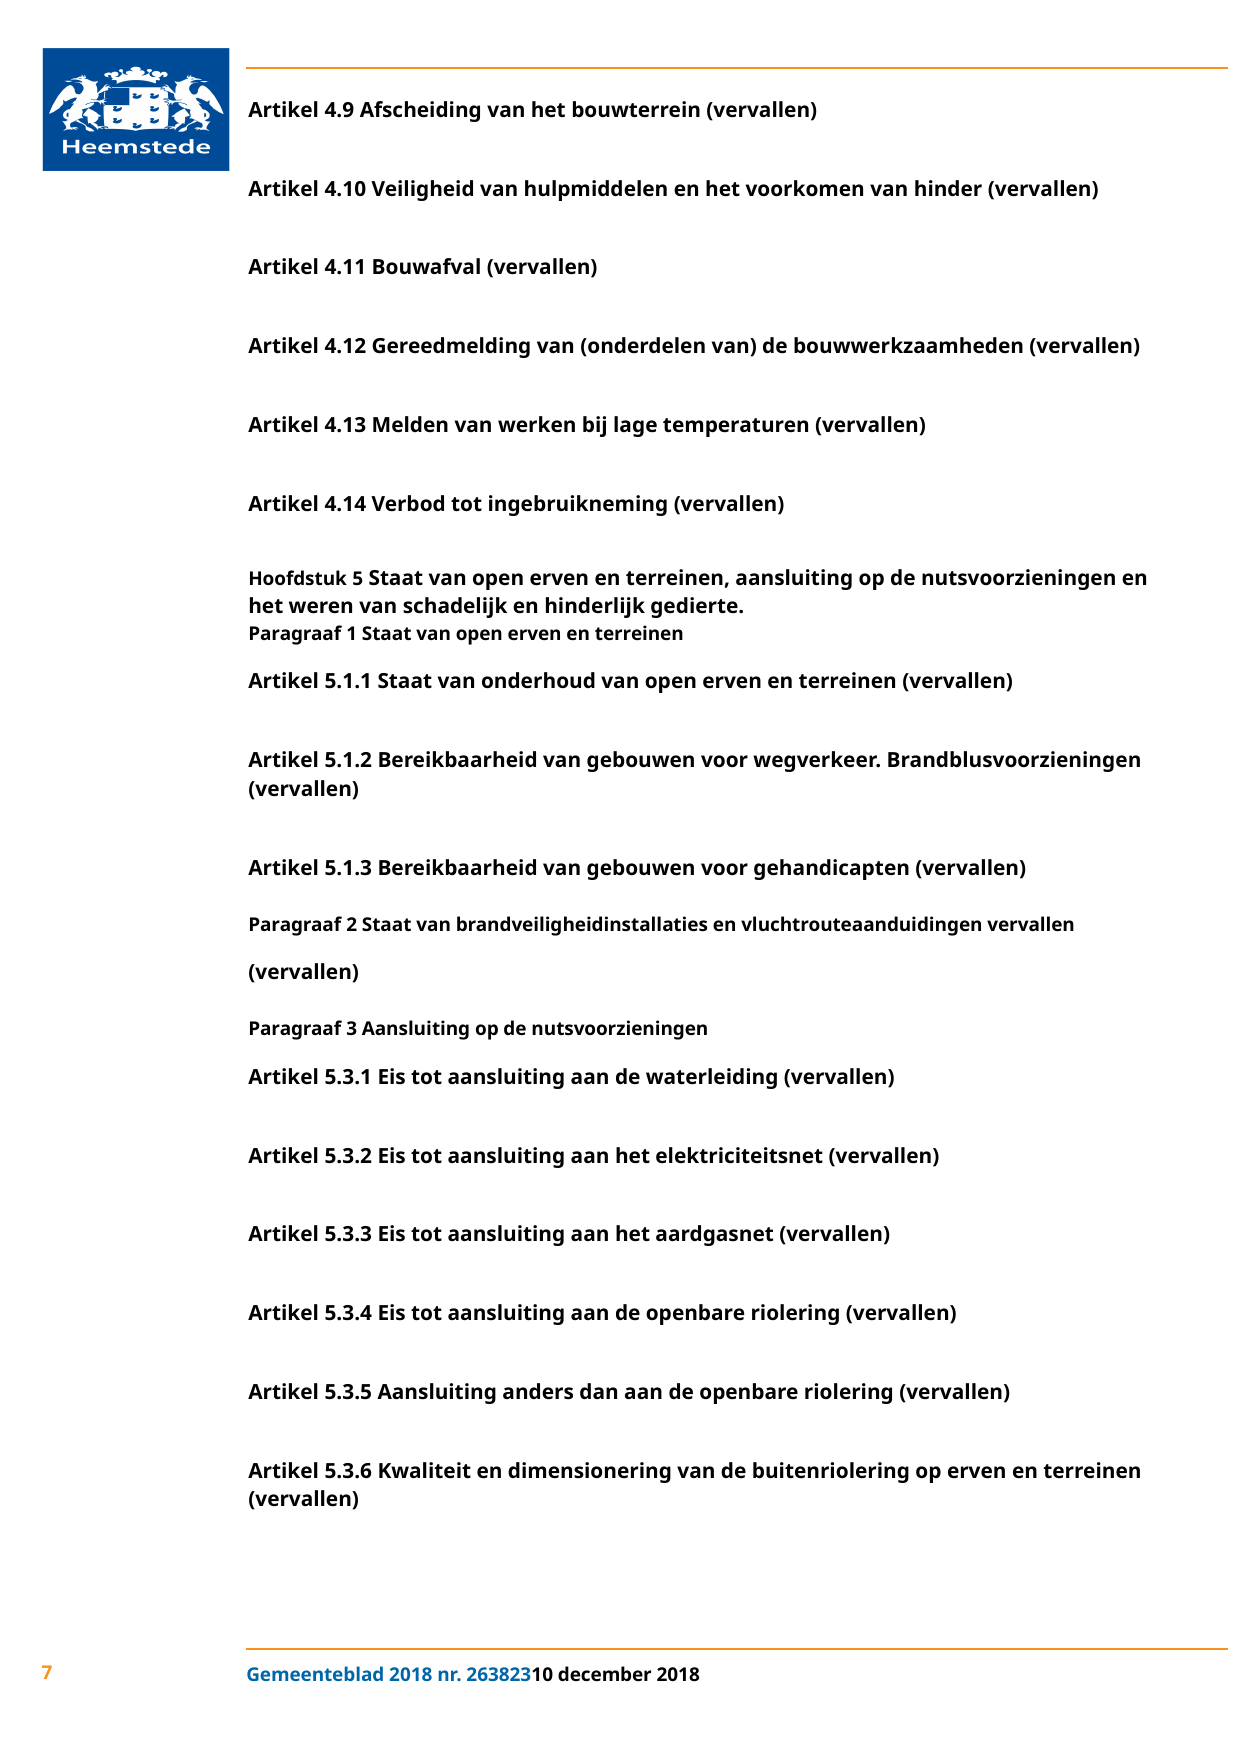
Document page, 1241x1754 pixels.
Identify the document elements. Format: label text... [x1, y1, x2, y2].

text Hoofdstuk 5 Staat van open erven en terreinen, aansluiting op de nutsvoorzieningen en het weren van schadelijk en hinderlijk gedierte. [248, 563, 1152, 620]
text Artikel 4.11 Bouwafval (vervallen) [248, 252, 1152, 281]
text Artikel 4.13 Melden van werken bij lage temperaturen (vervallen) [248, 410, 1152, 439]
text Paragraaf 1 Staat van open erven en terreinen [248, 620, 1152, 646]
text Artikel 5.3.2 Eis tot aansluiting aan het elektriciteitsnet (vervallen) [248, 1141, 1152, 1169]
text Paragraaf 3 Aansluiting op de nutsvoorzieningen [248, 1015, 1152, 1041]
text Artikel 5.3.5 Aansluiting anders dan aan de openbare riolering (vervallen) [248, 1377, 1152, 1406]
text Artikel 5.3.1 Eis tot aansluiting aan de waterleiding (vervallen) [248, 1062, 1152, 1090]
picture [41, 47, 231, 172]
text Artikel 5.3.4 Eis tot aansluiting aan de openbare riolering (vervallen) [248, 1298, 1152, 1327]
text Artikel 4.12 Gereedmelding van (onderdelen van) de bouwwerkzaamheden (vervallen) [248, 331, 1152, 360]
text (vervallen) [248, 957, 1152, 986]
text Artikel 4.10 Veiligheid van hulpmiddelen en het voorkomen van hinder (vervallen) [248, 174, 1152, 202]
text Paragraaf 2 Staat van brandveiligheidinstallaties en vluchtrouteaanduidingen vervallen [248, 911, 1152, 936]
text Artikel 5.3.3 Eis tot aansluiting aan het aardgasnet (vervallen) [248, 1219, 1152, 1248]
text Artikel 5.3.6 Kwaliteit en dimensionering van de buitenriolering op erven en terreinen (vervallen) [248, 1456, 1152, 1513]
text Artikel 5.1.2 Bereikbaarheid van gebouwen voor wegverkeer. Brandblusvoorzieningen (vervallen) [248, 745, 1152, 802]
text Artikel 4.14 Verbod tot ingebruikneming (vervallen) [248, 489, 1152, 517]
text Artikel 5.1.3 Bereikbaarheid van gebouwen voor gehandicapten (vervallen) [248, 853, 1152, 881]
text Artikel 5.1.1 Staat van onderhoud van open erven en terreinen (vervallen) [248, 667, 1152, 695]
text Artikel 4.9 Afscheiding van het bouwterrein (vervallen) [248, 95, 1152, 123]
